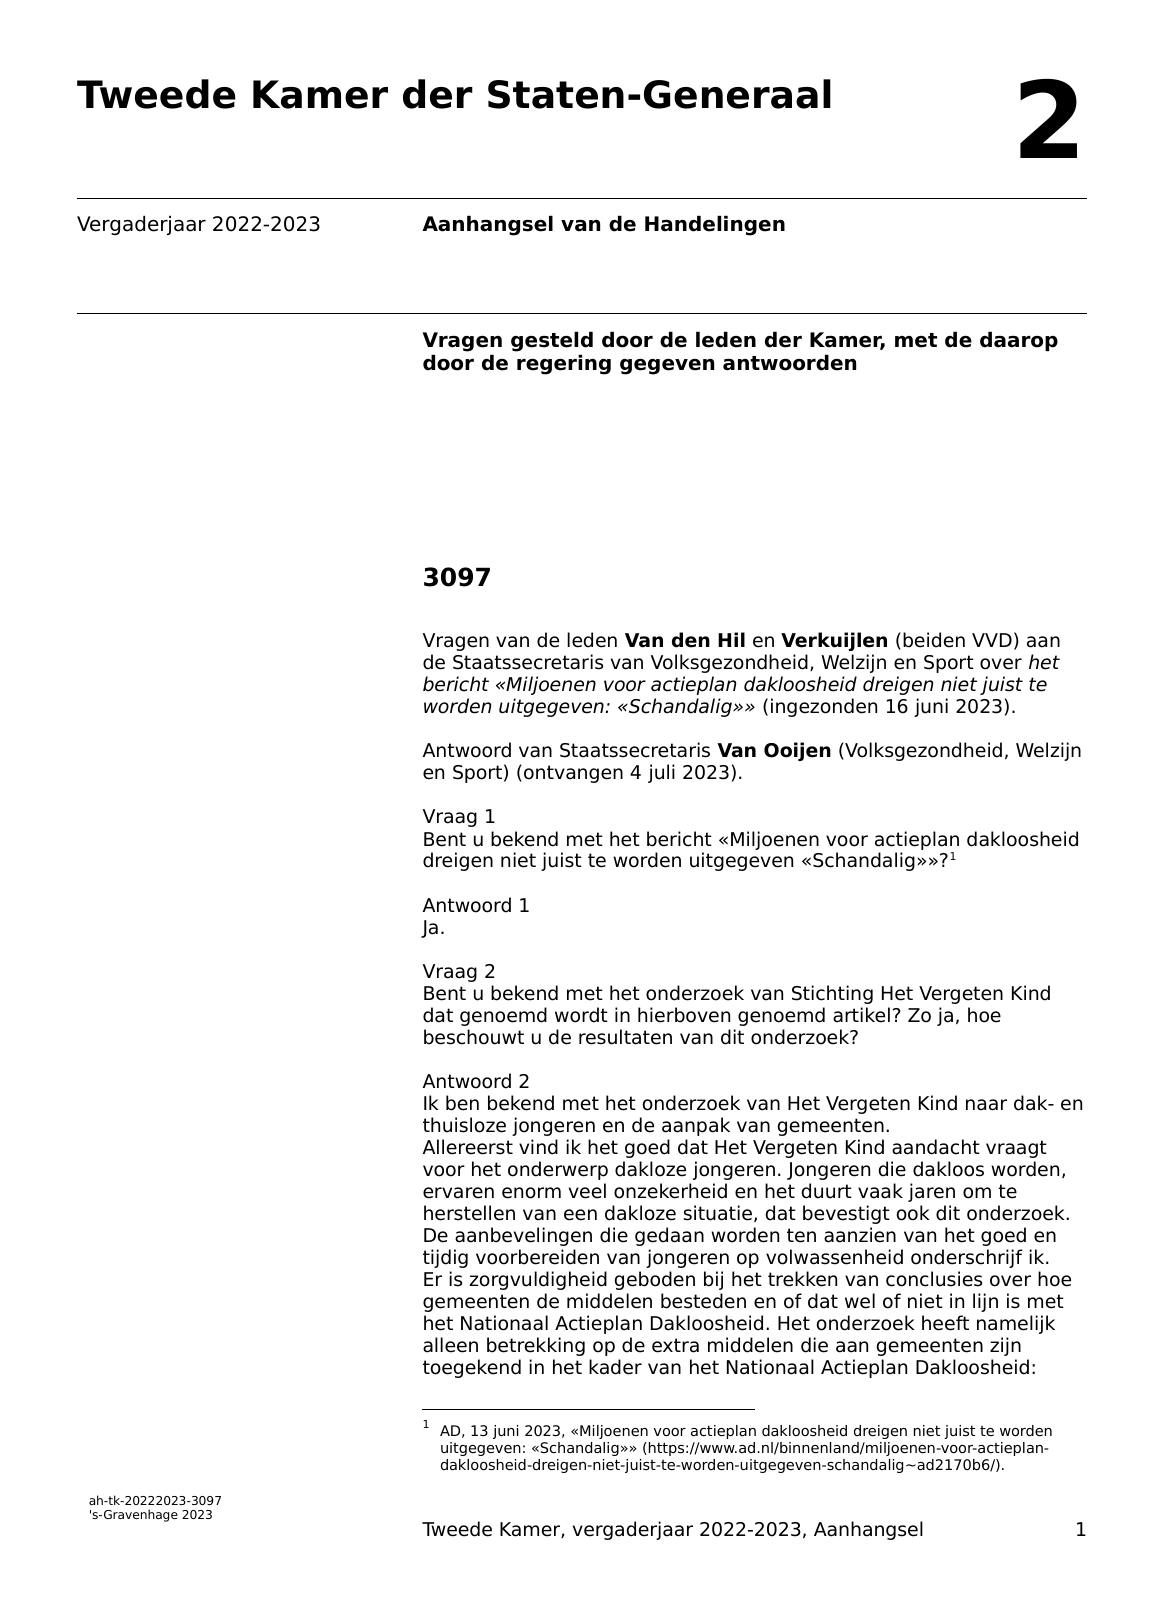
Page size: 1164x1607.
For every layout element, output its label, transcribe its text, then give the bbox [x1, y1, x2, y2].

text Antwoord 2 [422, 1071, 1087, 1093]
table_cell [77, 314, 422, 375]
table_header 2 [886, 59, 1087, 198]
text ah-tk-20222023-3097 [88, 1494, 323, 1508]
text Bent u bekend met het onderzoek van Stichting Het Vergeten Kind dat genoemd wordt in hierboven genoemd artikel? Zo ja, hoe beschouwt u de resultaten van dit onderzoek? [422, 983, 1087, 1049]
text Bent u bekend met het bericht «Miljoenen voor actieplan dakloosheid dreigen niet juist te worden uitgegeven «Schandalig»»? [422, 828, 1087, 872]
text Er is zorgvuldigheid geboden bij het trekken van conclusies over hoe gemeenten de middelen besteden en of dat wel of niet in lijn is met het Nationaal Actieplan Dakloosheid. Het onderzoek heeft namelijk alleen betrekking op de extra middelen die aan gemeenten zijn toegekend in het kader van het Nationaal Actieplan Dakloosheid: [422, 1269, 1087, 1378]
text AD, 13 juni 2023, «Miljoenen voor actieplan dakloosheid dreigen niet juist te worden uitgegeven: «Schandalig»» (https://www.ad.nl/binnenland/miljoenen-voor-actieplan-dakloosheid-dreigen-niet-juist-te-worden-uitgegeven-schandalig~ad2170b6/). [422, 1418, 1087, 1474]
table_cell Vergaderjaar 2022-2023 [77, 199, 422, 313]
text Vraag 1 [422, 806, 1087, 828]
table_cell Aanhangsel van de Handelingen [422, 199, 1087, 313]
table_header Tweede Kamer der Staten-Generaal [77, 59, 886, 198]
text Ik ben bekend met het onderzoek van Het Vergeten Kind naar dak- en thuisloze jongeren en de aanpak van gemeenten. [422, 1093, 1087, 1137]
text Antwoord 1 [422, 894, 1087, 917]
text Ja. [422, 917, 1087, 938]
text Vraag 2 [422, 961, 1087, 983]
table_cell Vragen gesteld door de leden der Kamer, met de daarop door de regering gegeven antwoorden [422, 314, 1087, 375]
text 's-Gravenhage 2023 [88, 1508, 323, 1522]
text Antwoord van Staatssecretaris Van Ooijen (Volksgezondheid, Welzijn en Sport) (ontvangen 4 juli 2023). [422, 740, 1087, 784]
text Allereerst vind ik het goed dat Het Vergeten Kind aandacht vraagt voor het onderwerp dakloze jongeren. Jongeren die dakloos worden, ervaren enorm veel onzekerheid en het duurt vaak jaren om te herstellen van een dakloze situatie, dat bevestigt ook dit onderzoek. De aanbevelingen die gedaan worden ten aanzien van het goed en tijdig voorbereiden van jongeren op volwassenheid onderschrijf ik. [422, 1137, 1087, 1269]
text 3097 [422, 563, 1087, 592]
text Vragen van de leden Van den Hil en Verkuijlen (beiden VVD) aan de Staatssecretaris van Volksgezondheid, Welzijn en Sport over het bericht «Miljoenen voor actieplan dakloosheid dreigen niet juist te worden uitgegeven: «Schandalig»» (ingezonden 16 juni 2023). [422, 630, 1087, 718]
